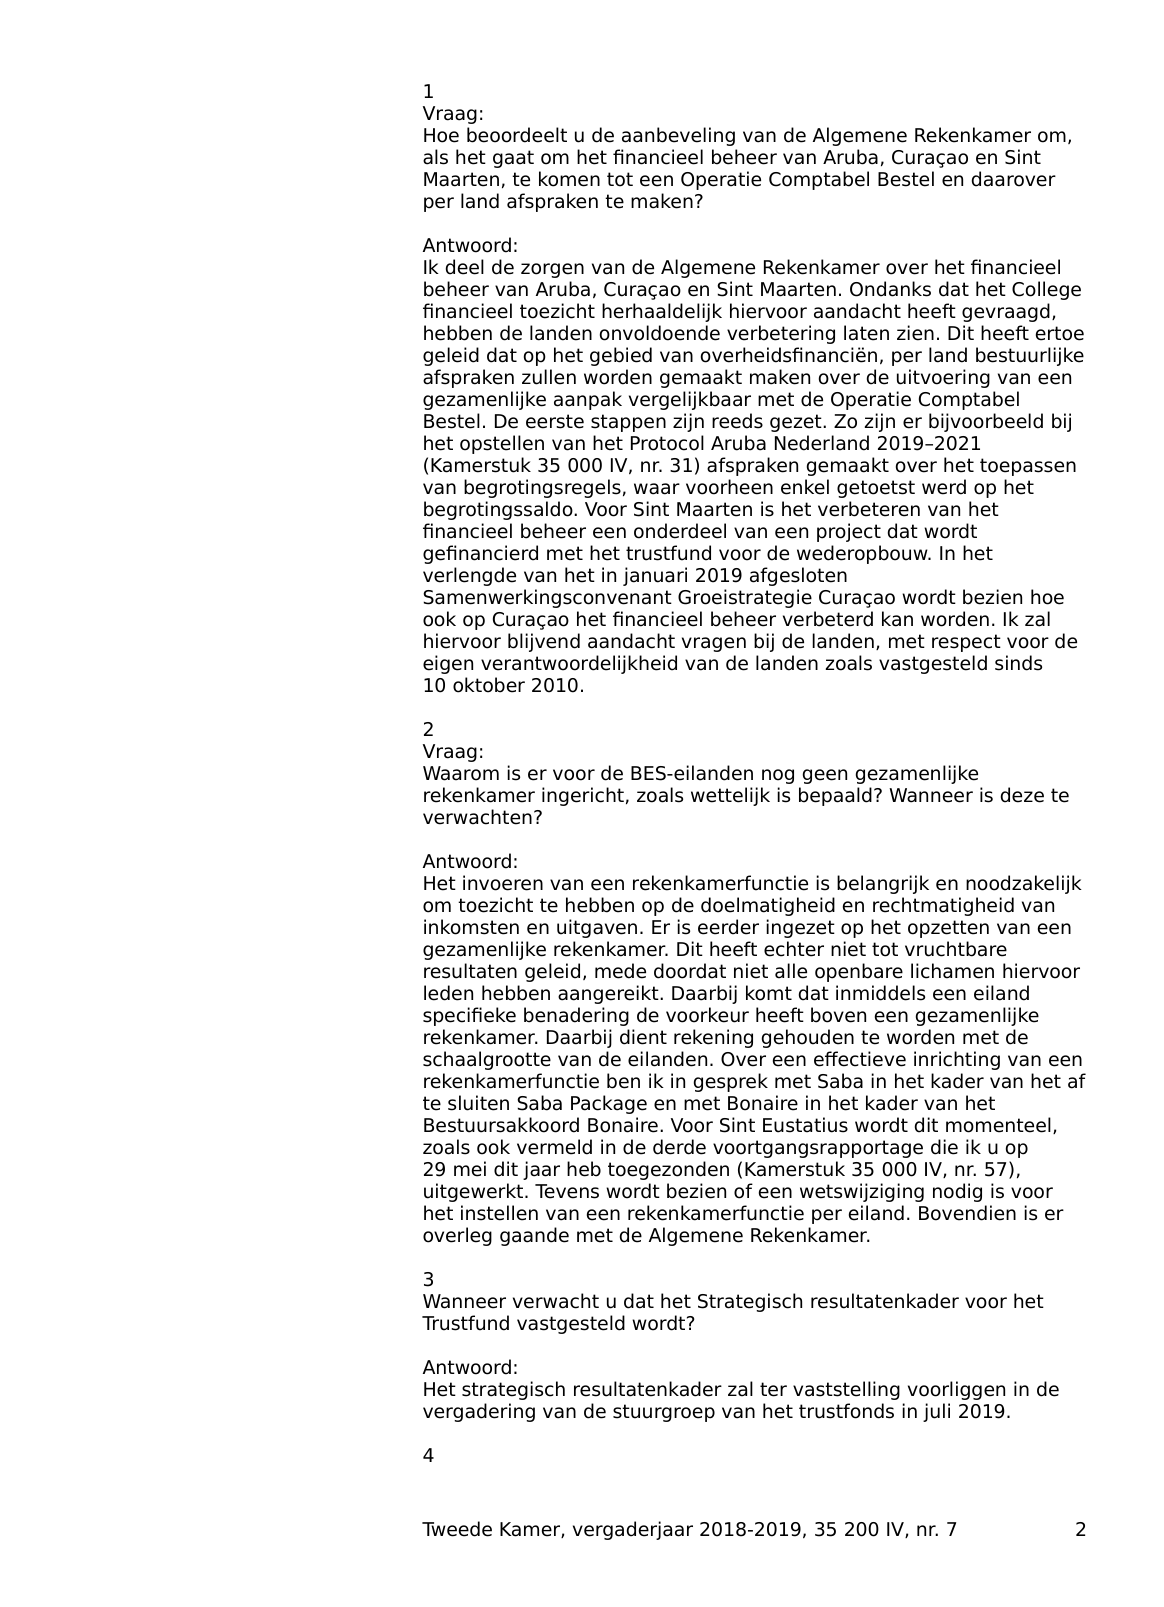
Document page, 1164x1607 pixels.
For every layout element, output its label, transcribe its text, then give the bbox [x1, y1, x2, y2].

text Het strategisch resultatenkader zal ter vaststelling voorliggen in de vergadering van de stuurgroep van het trustfonds in juli 2019. [422, 1379, 1087, 1423]
text Vraag: [422, 741, 1087, 763]
text Vraag: [422, 103, 1087, 125]
text Antwoord: [422, 1357, 1087, 1379]
text Wanneer verwacht u dat het Strategisch resultatenkader voor het Trustfund vastgesteld wordt? [422, 1291, 1087, 1335]
text 1 [422, 81, 1087, 103]
text 4 [422, 1445, 1087, 1467]
text Waarom is er voor de BES-eilanden nog geen gezamenlijke rekenkamer ingericht, zoals wettelijk is bepaald? Wanneer is deze te verwachten? [422, 763, 1087, 829]
text Het invoeren van een rekenkamerfunctie is belangrijk en noodzakelijk om toezicht te hebben op de doelmatigheid en rechtmatigheid van inkomsten en uitgaven. Er is eerder ingezet op het opzetten van een gezamenlijke rekenkamer. Dit heeft echter niet tot vruchtbare resultaten geleid, mede doordat niet alle openbare lichamen hiervoor leden hebben aangereikt. Daarbij komt dat inmiddels een eiland specifieke benadering de voorkeur heeft boven een gezamenlijke rekenkamer. Daarbij dient rekening gehouden te worden met de schaalgrootte van de eilanden. Over een effectieve inrichting van een rekenkamerfunctie ben ik in gesprek met Saba in het kader van het af te sluiten Saba Package en met Bonaire in het kader van het Bestuursakkoord Bonaire. Voor Sint Eustatius wordt dit momenteel, zoals ook vermeld in de derde voortgangsrapportage die ik u op 29 mei dit jaar heb toegezonden (Kamerstuk 35 000 IV, nr. 57), uitgewerkt. Tevens wordt bezien of een wetswijziging nodig is voor het instellen van een rekenkamerfunctie per eiland. Bovendien is er overleg gaande met de Algemene Rekenkamer. [422, 873, 1087, 1247]
text Ik deel de zorgen van de Algemene Rekenkamer over het financieel beheer van Aruba, Curaçao en Sint Maarten. Ondanks dat het College financieel toezicht herhaaldelijk hiervoor aandacht heeft gevraagd, hebben de landen onvoldoende verbetering laten zien. Dit heeft ertoe geleid dat op het gebied van overheidsfinanciën, per land bestuurlijke afspraken zullen worden gemaakt maken over de uitvoering van een gezamenlijke aanpak vergelijkbaar met de Operatie Comptabel Bestel. De eerste stappen zijn reeds gezet. Zo zijn er bijvoorbeeld bij het opstellen van het Protocol Aruba Nederland 2019–2021 (Kamerstuk 35 000 IV, nr. 31) afspraken gemaakt over het toepassen van begrotingsregels, waar voorheen enkel getoetst werd op het begrotingssaldo. Voor Sint Maarten is het verbeteren van het financieel beheer een onderdeel van een project dat wordt gefinancierd met het trustfund voor de wederopbouw. In het verlengde van het in januari 2019 afgesloten Samenwerkingsconvenant Groeistrategie Curaçao wordt bezien hoe ook op Curaçao het financieel beheer verbeterd kan worden. Ik zal hiervoor blijvend aandacht vragen bij de landen, met respect voor de eigen verantwoordelijkheid van de landen zoals vastgesteld sinds 10 oktober 2010. [422, 257, 1087, 697]
text Antwoord: [422, 851, 1087, 873]
text 2 [422, 719, 1087, 741]
text Antwoord: [422, 235, 1087, 257]
text Hoe beoordeelt u de aanbeveling van de Algemene Rekenkamer om, als het gaat om het financieel beheer van Aruba, Curaçao en Sint Maarten, te komen tot een Operatie Comptabel Bestel en daarover per land afspraken te maken? [422, 125, 1087, 213]
text 3 [422, 1269, 1087, 1291]
